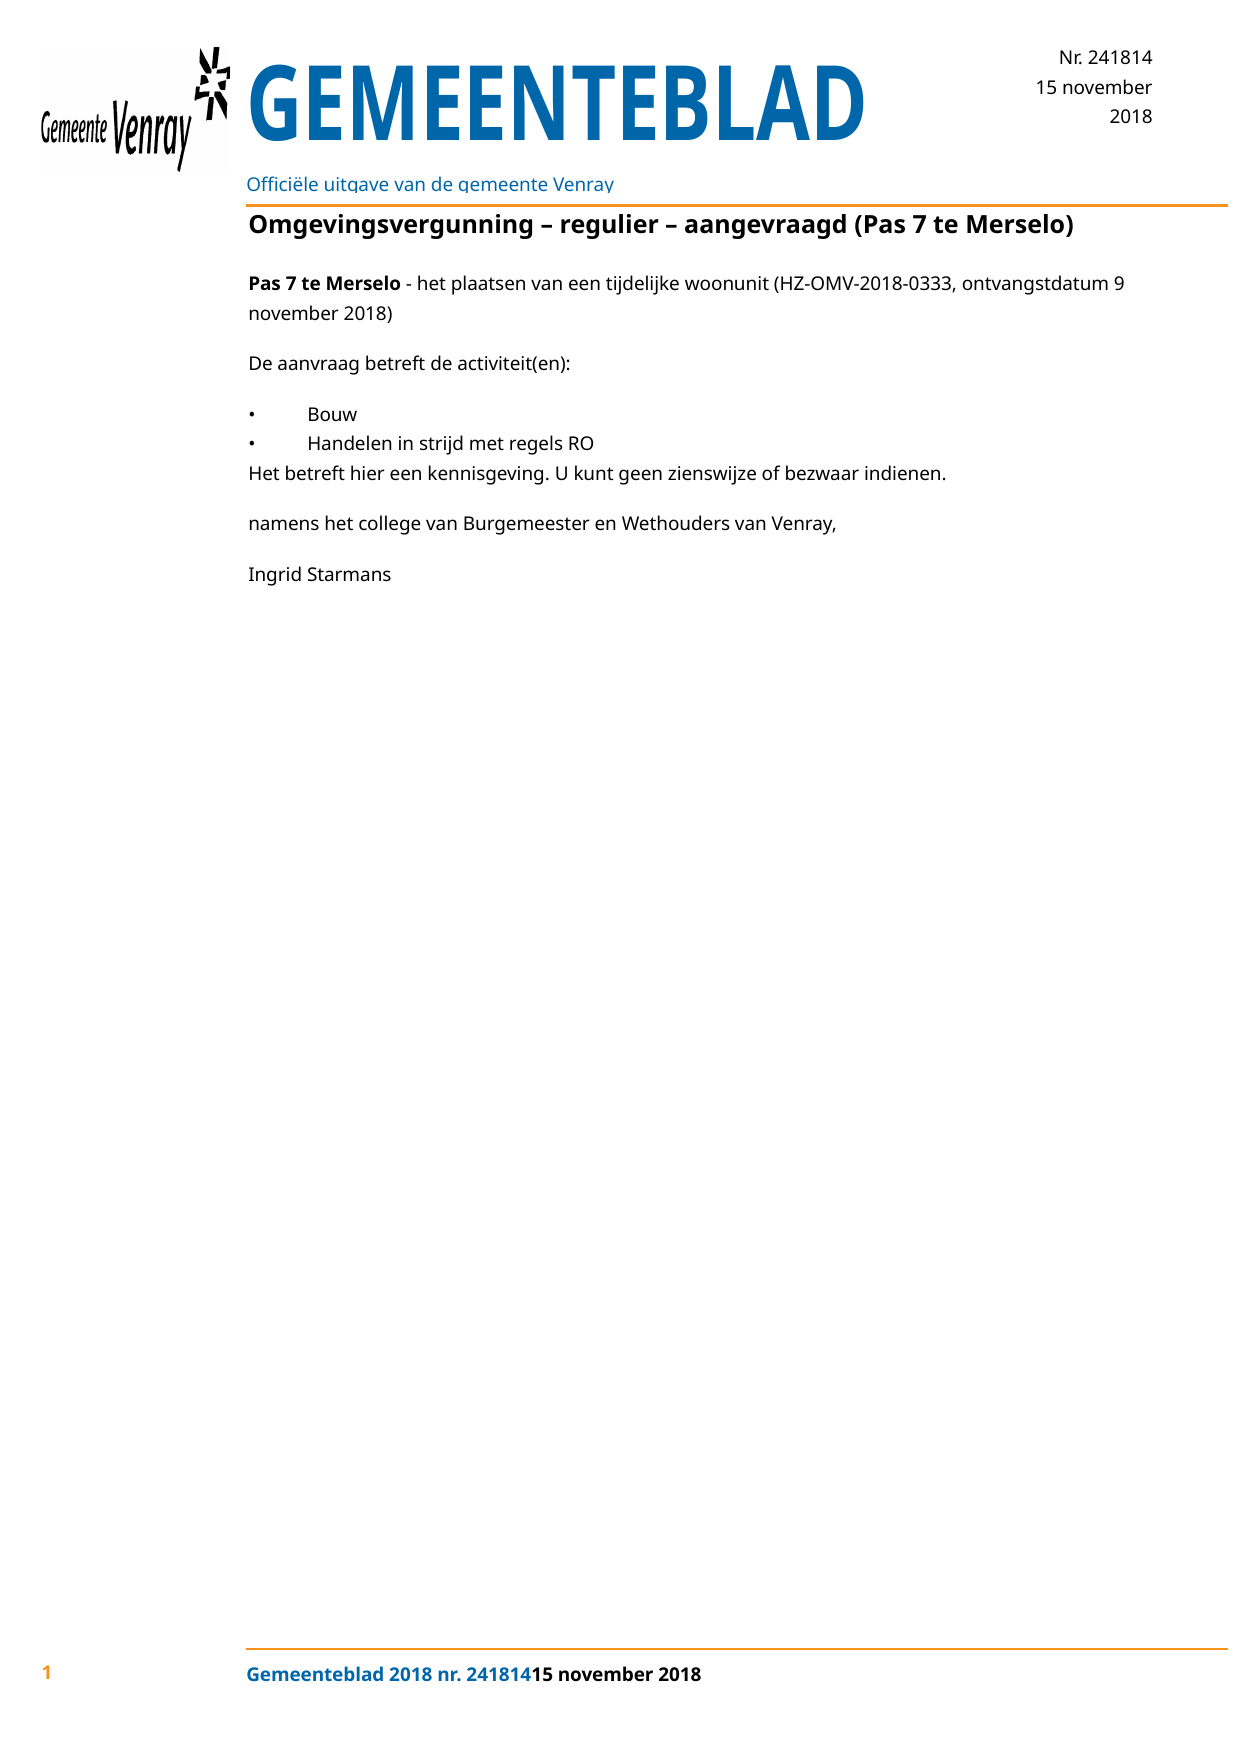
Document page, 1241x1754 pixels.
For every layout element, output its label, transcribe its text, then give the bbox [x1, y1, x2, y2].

picture [41, 47, 231, 172]
list Bouw [248, 401, 1152, 426]
text Omgevingsvergunning – regulier – aangevraagd (Pas 7 te Merselo) [248, 207, 1152, 241]
text namens het college van Burgemeester en Wethouders van Venray, [248, 510, 1152, 536]
text Pas 7 te Merselo - het plaatsen van een tijdelijke woonunit (HZ-OMV-2018-0333, ontvangstdatum 9 november 2018) [248, 270, 1152, 326]
text De aanvraag betreft de activiteit(en): [248, 350, 1152, 376]
text Ingrid Starmans [248, 561, 1152, 586]
list Handelen in strijd met regels RO [248, 430, 1152, 456]
text Het betreft hier een kennisgeving. U kunt geen zienswijze of bezwaar indienen. [248, 460, 1152, 486]
